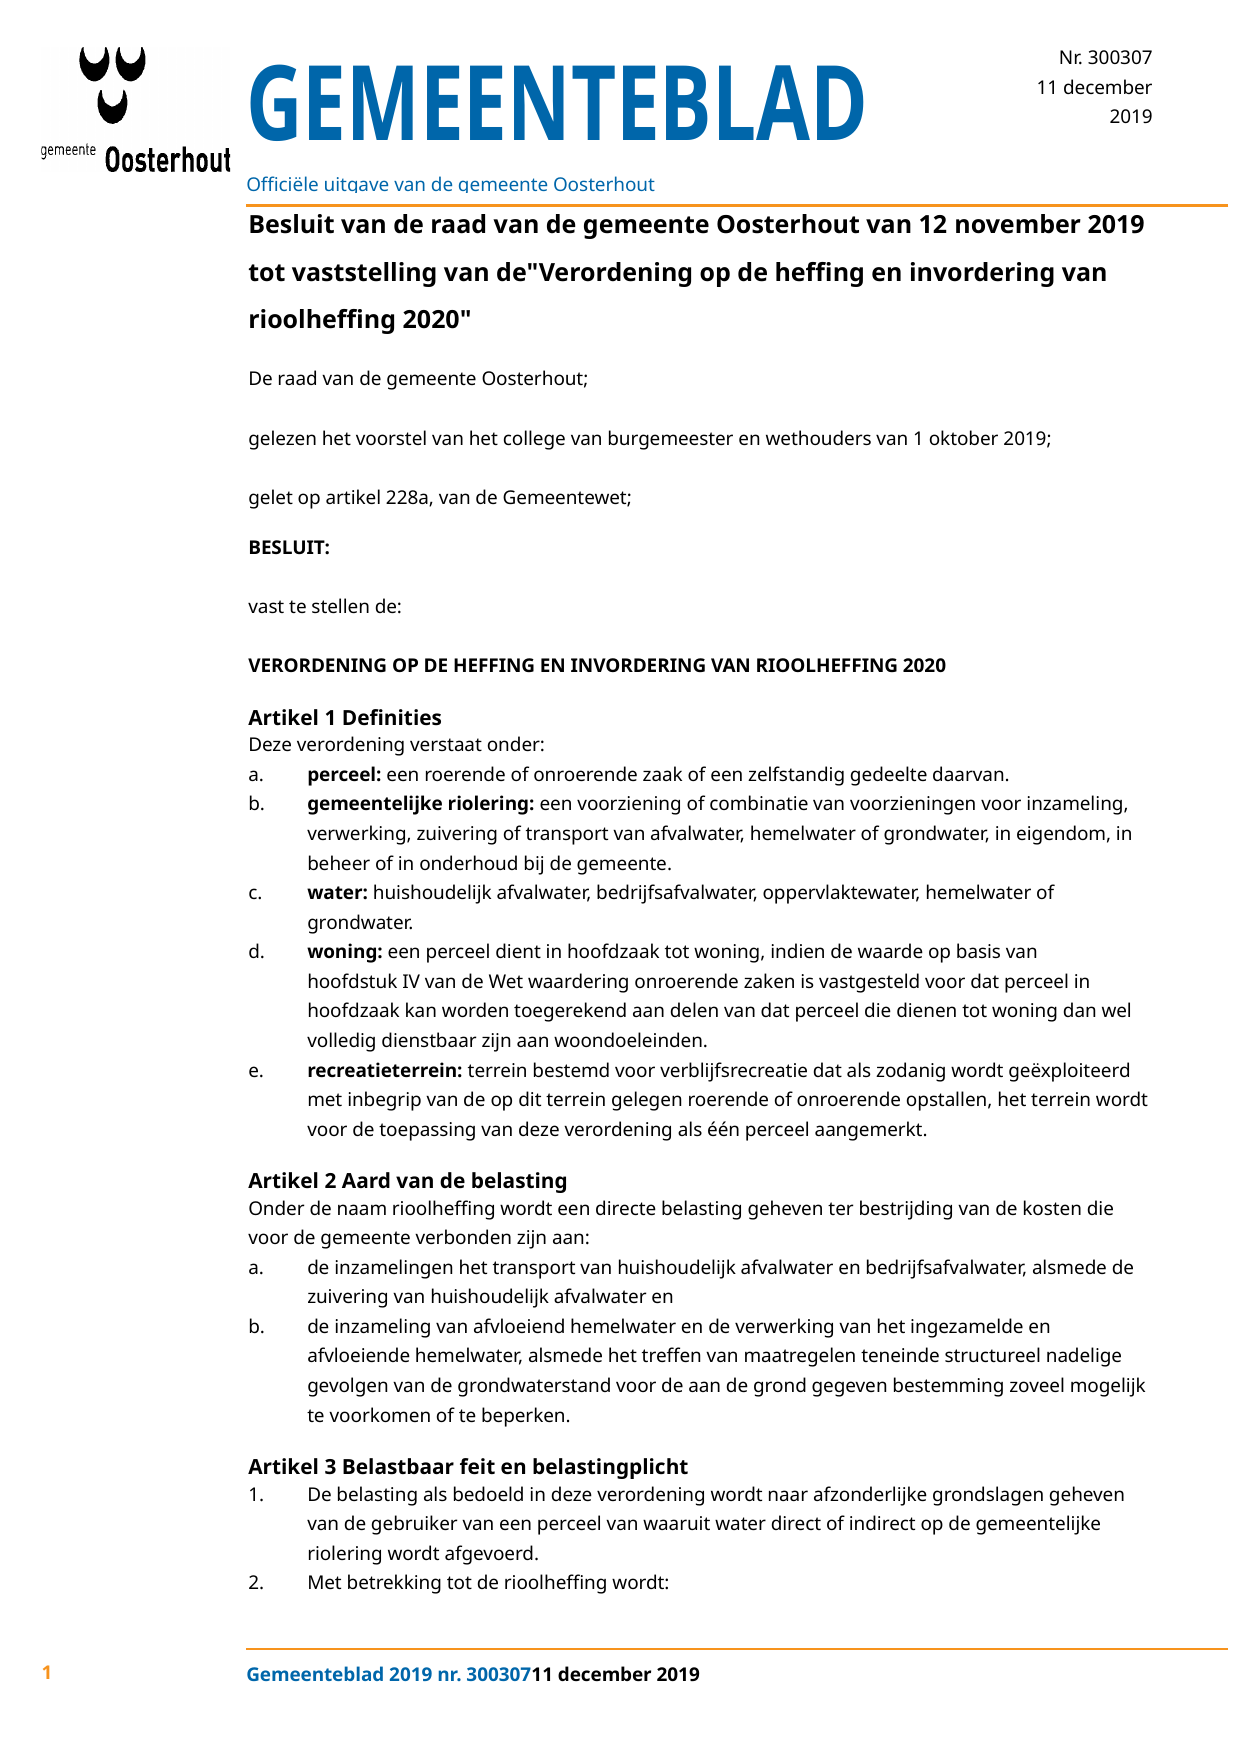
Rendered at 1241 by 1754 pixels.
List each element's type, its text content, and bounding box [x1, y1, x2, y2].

list woning: een perceel dient in hoofdzaak tot woning, indien de waarde op basis van hoofdstuk IV van de Wet waardering onroerende zaken is vastgesteld voor dat perceel in hoofdzaak kan worden toegerekend aan delen van dat perceel die dienen tot woning dan wel volledig dienstbaar zijn aan woondoeleinden. [248, 938, 1152, 1053]
text Artikel 2 Aard van de belasting [248, 1166, 1152, 1195]
text Deze verordening verstaat onder: [248, 731, 1152, 757]
list perceel: een roerende of onroerende zaak of een zelfstandig gedeelte daarvan. [248, 761, 1152, 787]
list de inzamelingen het transport van huishoudelijk afvalwater en bedrijfsafvalwater, alsmede de zuivering van huishoudelijk afvalwater en [248, 1254, 1152, 1309]
list water: huishoudelijk afvalwater, bedrijfsafvalwater, oppervlaktewater, hemelwater of grondwater. [248, 879, 1152, 934]
list De belasting als bedoeld in deze verordening wordt naar afzonderlijke grondslagen geheven van de gebruiker van een perceel van waaruit water direct of indirect op de gemeentelijke riolering wordt afgevoerd. [248, 1481, 1152, 1566]
text Artikel 3 Belastbaar feit en belastingplicht [248, 1452, 1152, 1481]
list de inzameling van afvloeiend hemelwater en de verwerking van het ingezamelde en afvloeiende hemelwater, alsmede het treffen van maatregelen teneinde structureel nadelige gevolgen van de grondwaterstand voor de aan de grond gegeven bestemming zoveel mogelijk te voorkomen of te beperken. [248, 1313, 1152, 1428]
text vast te stellen de: [248, 593, 1152, 619]
text VERORDENING OP DE HEFFING EN INVORDERING VAN RIOOLHEFFING 2020 [248, 652, 1152, 678]
text Artikel 1 Definities [248, 703, 1152, 731]
list Met betrekking tot de rioolheffing wordt: [248, 1569, 1152, 1595]
picture [41, 47, 231, 172]
list recreatieterrein: terrein bestemd voor verblijfsrecreatie dat als zodanig wordt geëxploiteerd met inbegrip van de op dit terrein gelegen roerende of onroerende opstallen, het terrein wordt voor de toepassing van deze verordening als één perceel aangemerkt. [248, 1057, 1152, 1142]
text gelezen het voorstel van het college van burgemeester en wethouders van 1 oktober 2019; [248, 425, 1152, 450]
text De raad van de gemeente Oosterhout; [248, 366, 1152, 391]
list gemeentelijke riolering: een voorziening of combinatie van voorzieningen voor inzameling, verwerking, zuivering of transport van afvalwater, hemelwater of grondwater, in eigendom, in beheer of in onderhoud bij de gemeente. [248, 791, 1152, 875]
text gelet op artikel 228a, van de Gemeentewet; [248, 484, 1152, 509]
text BESLUIT: [248, 534, 1152, 560]
text Besluit van de raad van de gemeente Oosterhout van 12 november 2019 tot vaststelling van de"Verordening op de heffing en invordering van rioolheffing 2020" [248, 207, 1152, 336]
text Onder de naam rioolheffing wordt een directe belasting geheven ter bestrijding van de kosten die voor de gemeente verbonden zijn aan: [248, 1195, 1152, 1250]
